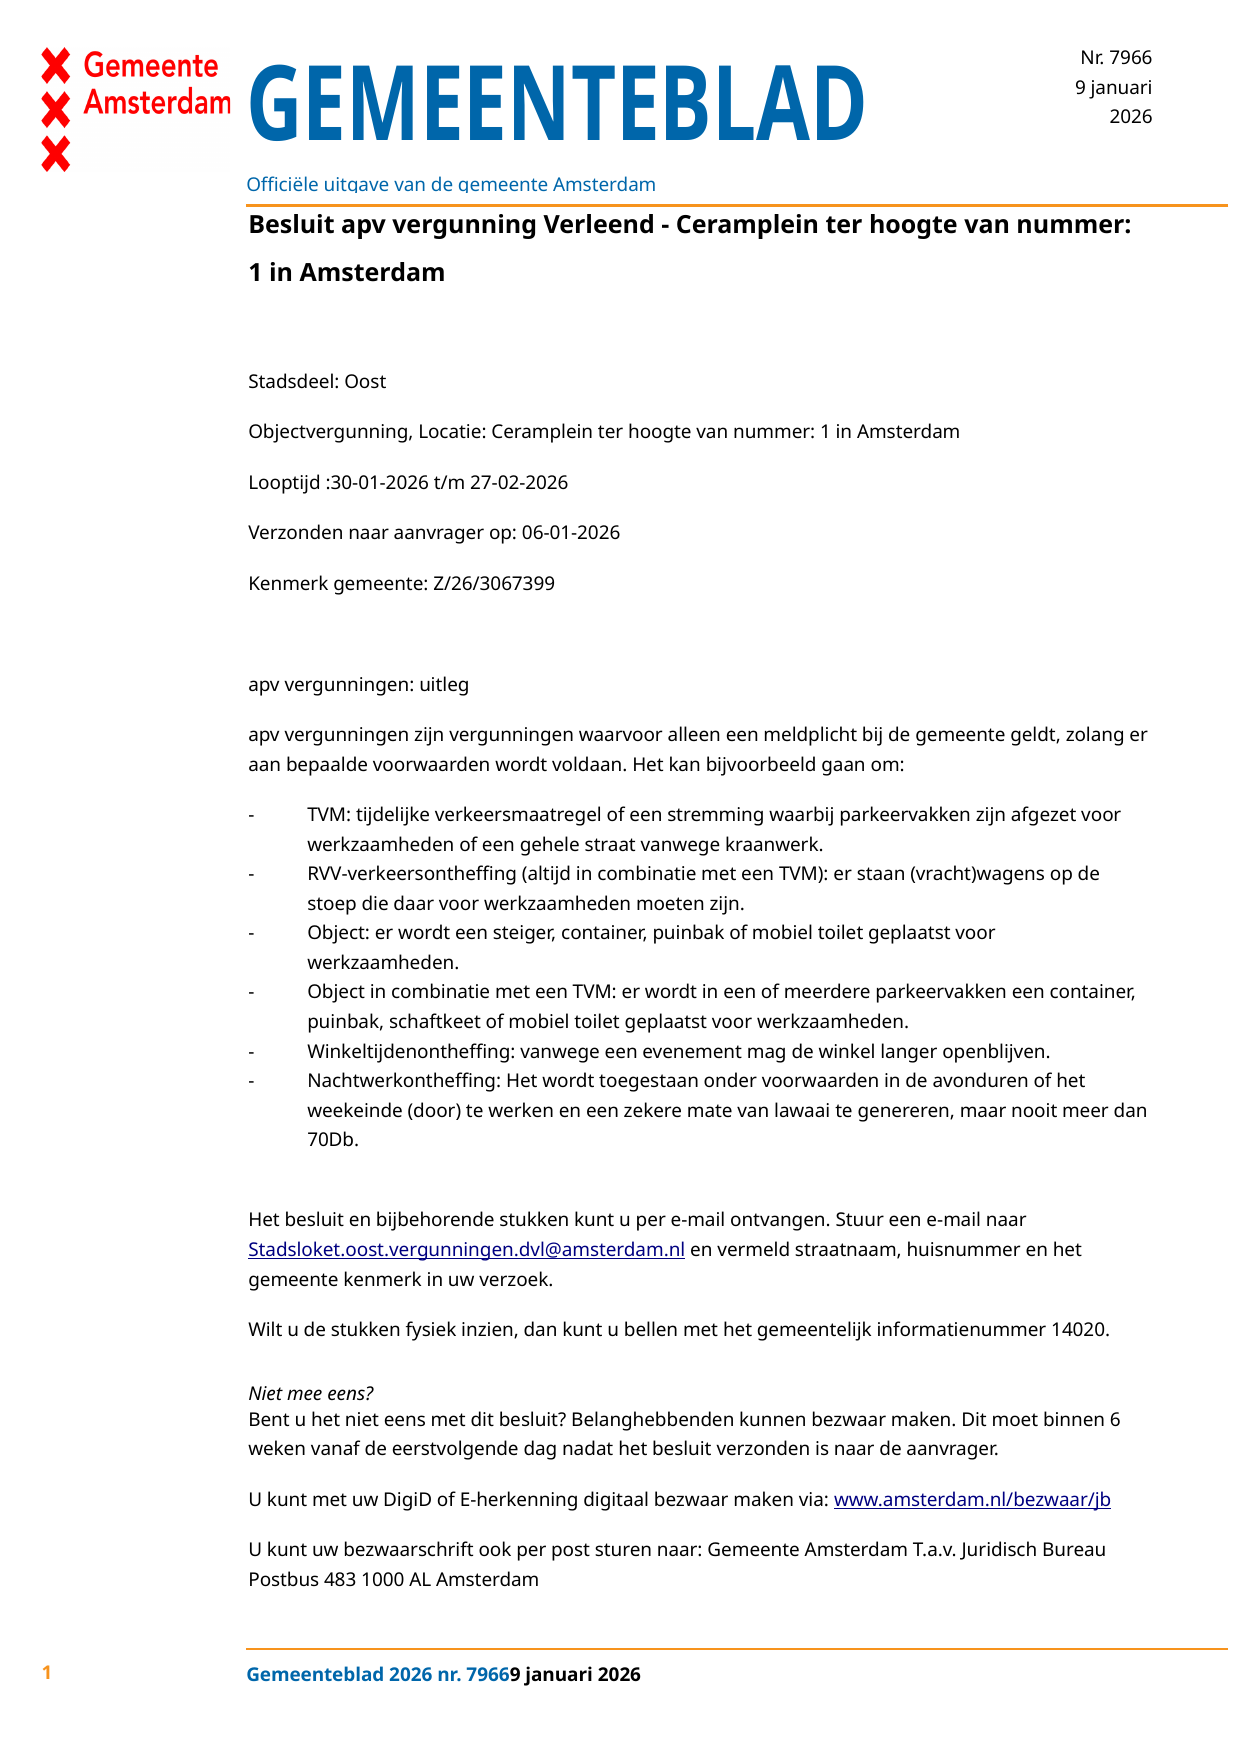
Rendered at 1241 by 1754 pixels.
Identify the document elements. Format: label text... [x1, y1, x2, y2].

list Object: er wordt een steiger, container, puinbak of mobiel toilet geplaatst voor werkzaamheden. [248, 919, 1152, 975]
list Winkeltijdenontheffing: vanwege een evenement mag de winkel langer openblijven. [248, 1038, 1152, 1064]
text U kunt met uw DigiD of E-herkenning digitaal bezwaar maken via: www.amsterdam.nl/bezwaar/jb [248, 1486, 1152, 1512]
text Looptijd :30-01-2026 t/m 27-02-2026 [248, 469, 1152, 495]
text U kunt uw bezwaarschrift ook per post sturen naar: Gemeente Amsterdam T.a.v. Juridisch Bureau Postbus 483 1000 AL Amsterdam [248, 1536, 1152, 1592]
text Bent u het niet eens met dit besluit? Belanghebbenden kunnen bezwaar maken. Dit moet binnen 6 weken vanaf de eerstvolgende dag nadat het besluit verzonden is naar de aanvrager. [248, 1406, 1152, 1461]
list RVV-verkeersontheffing (altijd in combinatie met een TVM): er staan (vracht)wagens op de stoep die daar voor werkzaamheden moeten zijn. [248, 860, 1152, 916]
text Verzonden naar aanvrager op: 06-01-2026 [248, 519, 1152, 545]
list TVM: tijdelijke verkeersmaatregel of een stremming waarbij parkeervakken zijn afgezet voor werkzaamheden of een gehele straat vanwege kraanwerk. [248, 801, 1152, 857]
text Besluit apv vergunning Verleend - Ceramplein ter hoogte van nummer: 1 in Amsterdam [248, 207, 1152, 288]
text Niet mee eens? [248, 1380, 1152, 1406]
text Kenmerk gemeente: Z/26/3067399 [248, 570, 1152, 596]
text Objectvergunning, Locatie: Ceramplein ter hoogte van nummer: 1 in Amsterdam [248, 419, 1152, 444]
text Het besluit en bijbehorende stukken kunt u per e-mail ontvangen. Stuur een e-mail naar Stadsloket.oost.vergunningen.dvl@amsterdam.nl en vermeld straatnaam, huisnummer en het gemeente kenmerk in uw verzoek. [248, 1207, 1152, 1292]
picture [41, 47, 231, 172]
list Nachtwerkontheffing: Het wordt toegestaan onder voorwaarden in de avonduren of het weekeinde (door) te werken en een zekere mate van lawaai te genereren, maar nooit meer dan 70Db. [248, 1067, 1152, 1152]
text apv vergunningen: uitleg [248, 671, 1152, 697]
text Stadsdeel: Oost [248, 368, 1152, 394]
text apv vergunningen zijn vergunningen waarvoor alleen een meldplicht bij de gemeente geldt, zolang er aan bepaalde voorwaarden wordt voldaan. Het kan bijvoorbeeld gaan om: [248, 721, 1152, 777]
text Wilt u de stukken fysiek inzien, dan kunt u bellen met het gemeentelijk informatienummer 14020. [248, 1316, 1152, 1342]
list Object in combinatie met een TVM: er wordt in een of meerdere parkeervakken een container, puinbak, schaftkeet of mobiel toilet geplaatst voor werkzaamheden. [248, 979, 1152, 1034]
